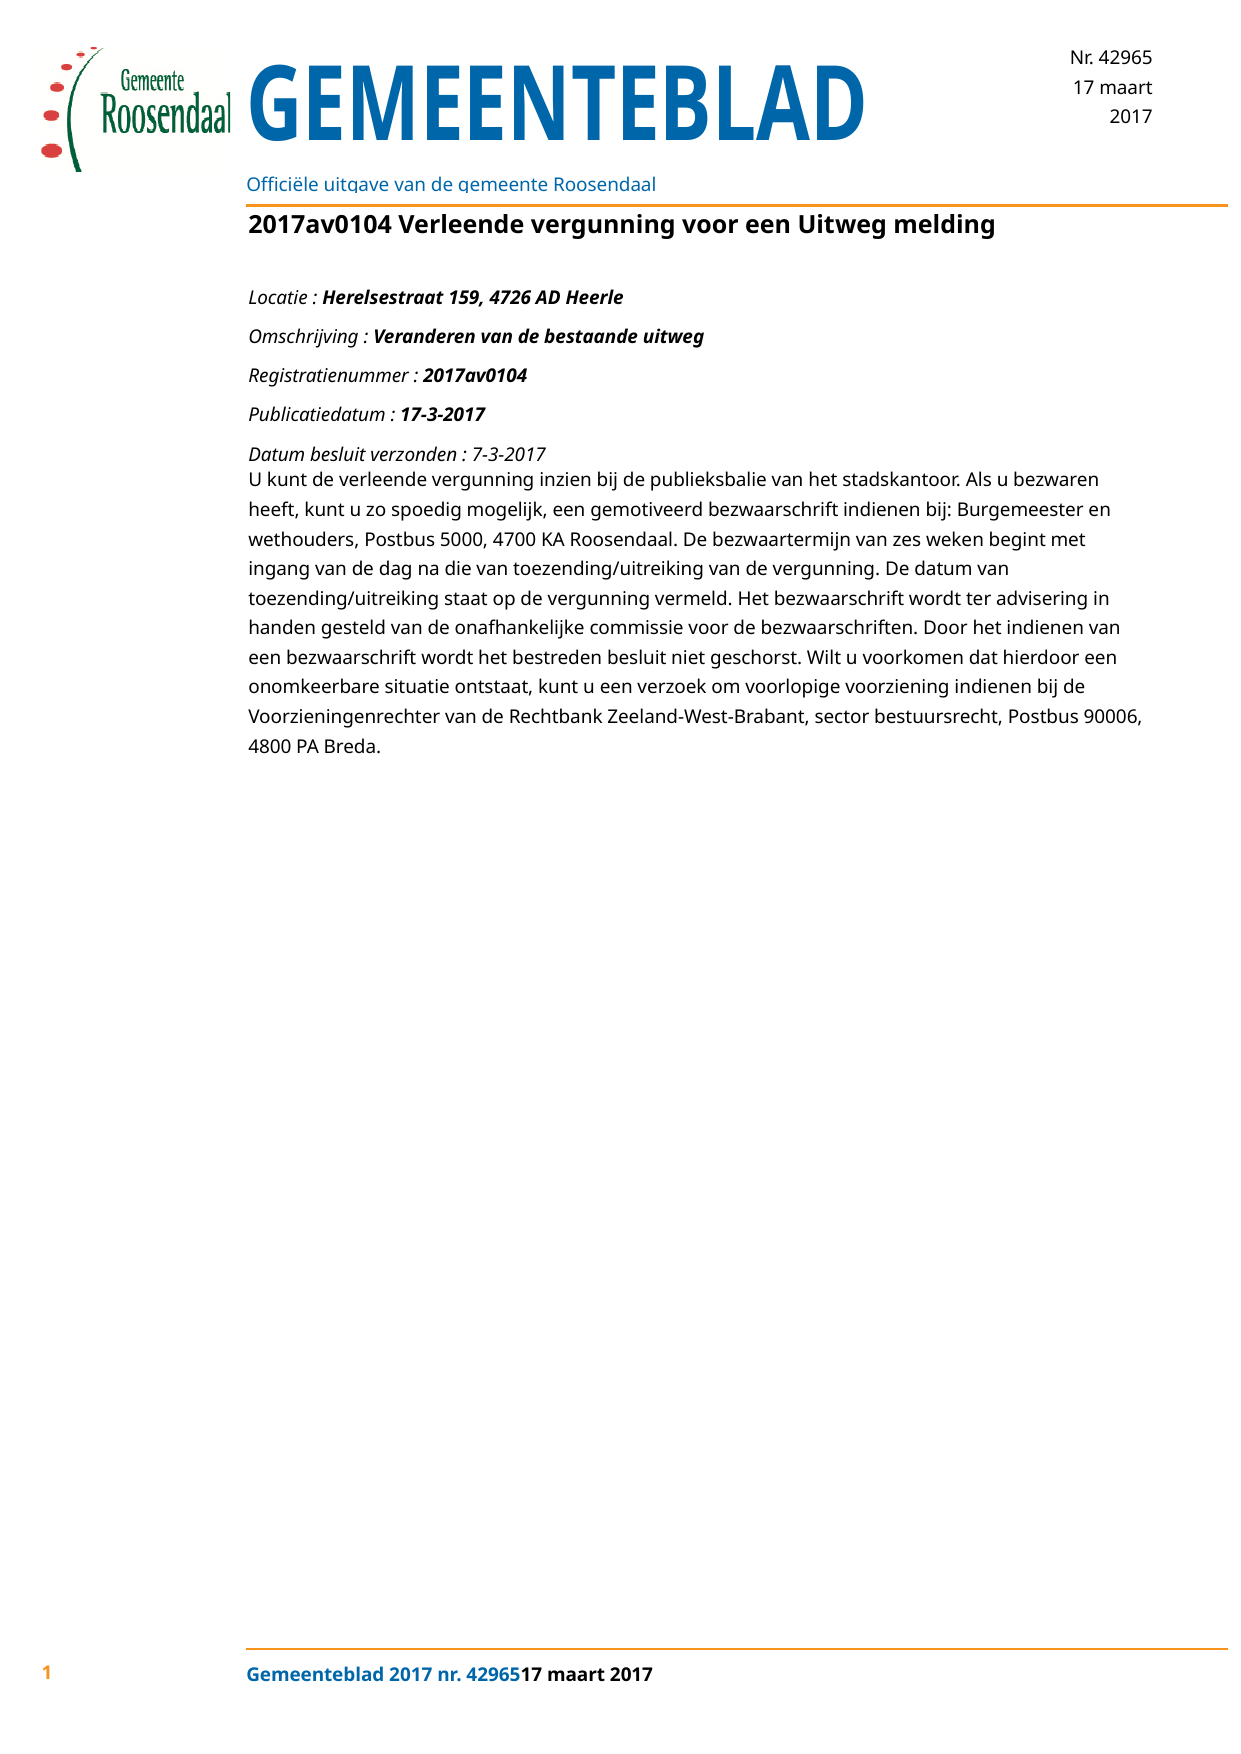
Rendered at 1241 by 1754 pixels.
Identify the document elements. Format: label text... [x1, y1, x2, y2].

text Registratienummer : 2017av0104 [248, 362, 1152, 388]
text Locatie : Herelsestraat 159, 4726 AD Heerle [248, 284, 1152, 309]
text U kunt de verleende vergunning inzien bij de publieksbalie van het stadskantoor. Als u bezwaren heeft, kunt u zo spoedig mogelijk, een gemotiveerd bezwaarschrift indienen bij: Burgemeester en wethouders, Postbus 5000, 4700 KA Roosendaal. De bezwaartermijn van zes weken begint met ingang van de dag na die van toezending/uitreiking van de vergunning. De datum van toezending/uitreiking staat op de vergunning vermeld. Het bezwaarschrift wordt ter advisering in handen gesteld van de onafhankelijke commissie voor de bezwaarschriften. Door het indienen van een bezwaarschrift wordt het bestreden besluit niet geschorst. Wilt u voorkomen dat hierdoor een onomkeerbare situatie ontstaat, kunt u een verzoek om voorlopige voorziening indienen bij de Voorzieningenrechter van de Rechtbank Zeeland-West-Brabant, sector bestuursrecht, Postbus 90006, 4800 PA Breda. [248, 467, 1152, 759]
text Publicatiedatum : 17-3-2017 [248, 402, 1152, 427]
picture [41, 47, 231, 172]
text 2017av0104 Verleende vergunning voor een Uitweg melding [248, 207, 1152, 241]
text Omschrijving : Veranderen van de bestaande uitweg [248, 323, 1152, 349]
text Datum besluit verzonden : 7-3-2017 [248, 441, 1152, 467]
